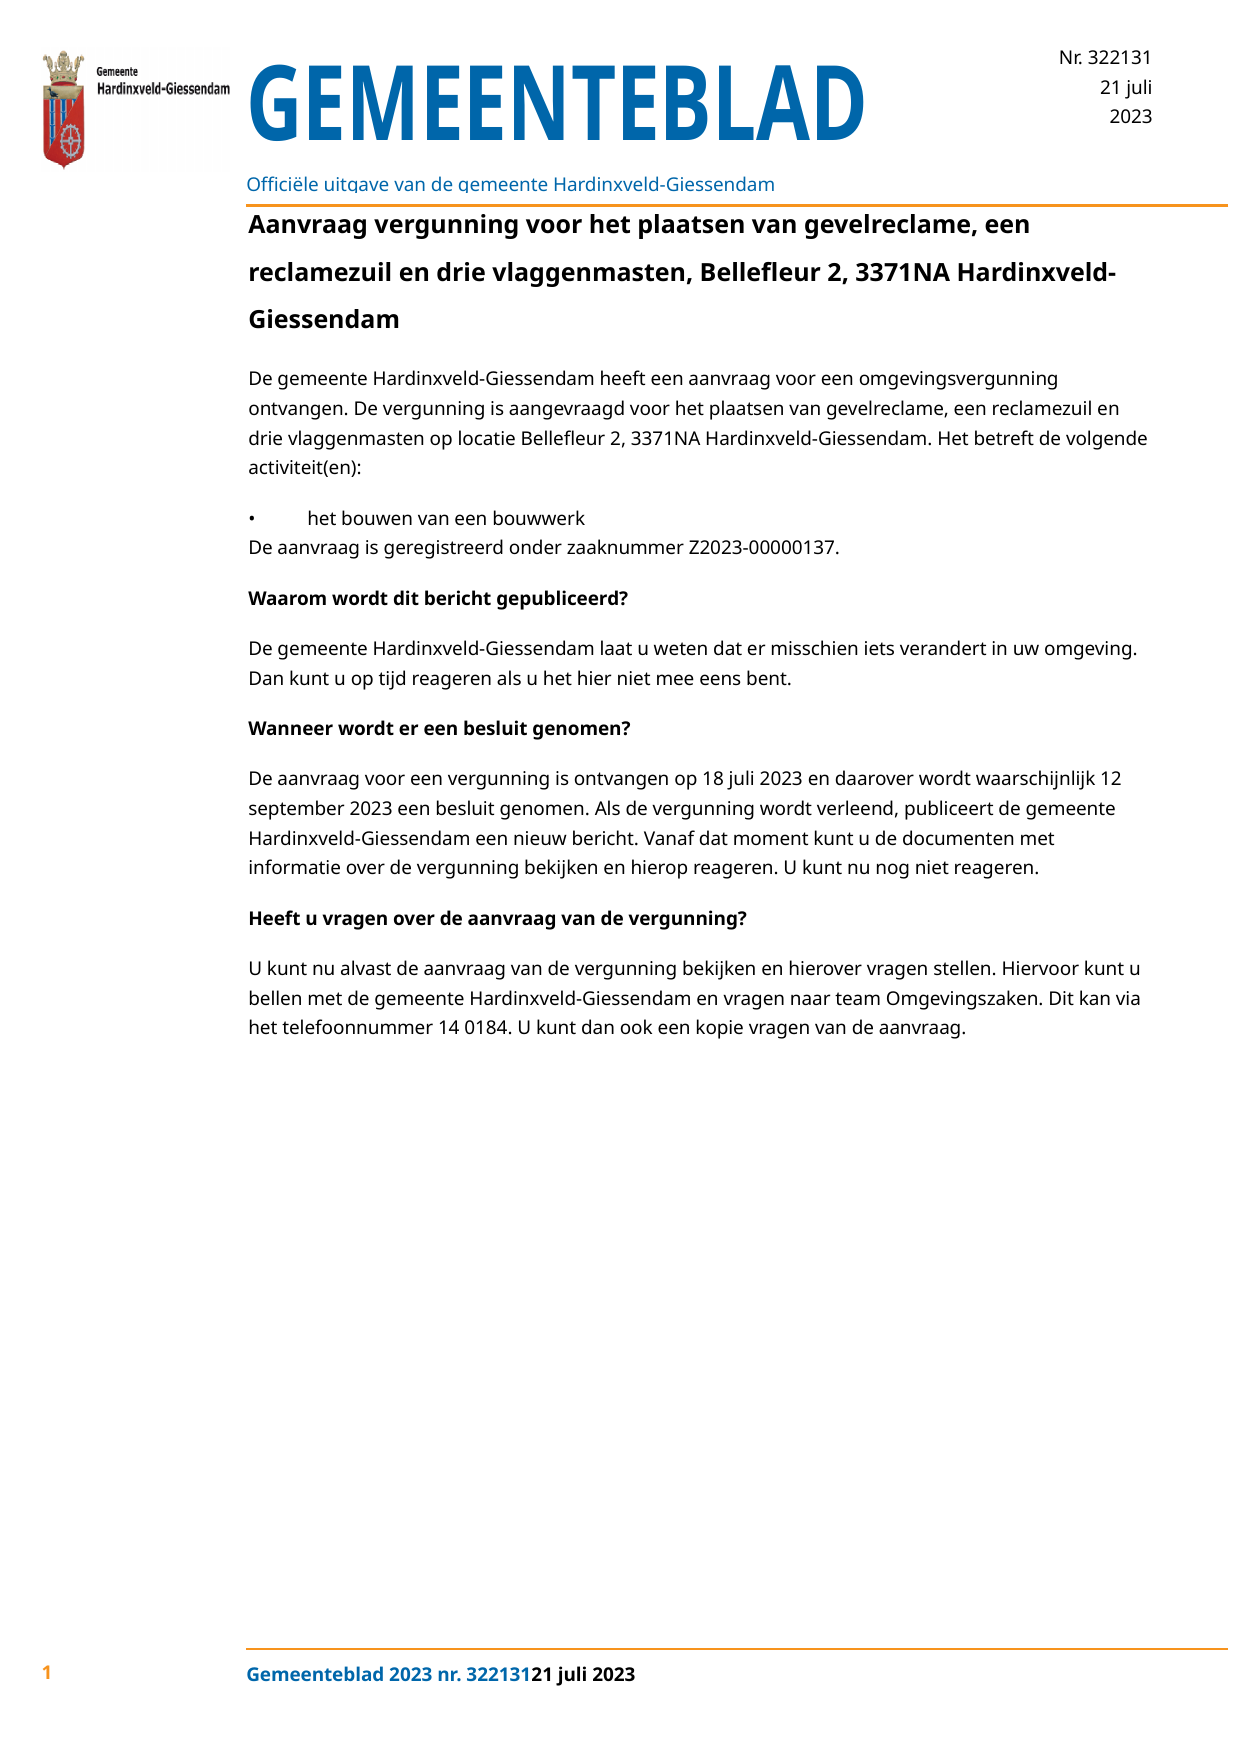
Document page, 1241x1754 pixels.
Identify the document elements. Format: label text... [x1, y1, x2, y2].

text De aanvraag voor een vergunning is ontvangen op 18 juli 2023 en daarover wordt waarschijnlijk 12 september 2023 een besluit genomen. Als de vergunning wordt verleend, publiceert de gemeente Hardinxveld-Giessendam een nieuw bericht. Vanaf dat moment kunt u de documenten met informatie over de vergunning bekijken en hierop reageren. U kunt nu nog niet reageren. [248, 766, 1152, 880]
picture [41, 47, 231, 172]
text Aanvraag vergunning voor het plaatsen van gevelreclame, een reclamezuil en drie vlaggenmasten, Bellefleur 2, 3371NA Hardinxveld-Giessendam [248, 207, 1152, 336]
text Wanneer wordt er een besluit genomen? [248, 715, 1152, 741]
list het bouwen van een bouwwerk [248, 505, 1152, 530]
text De gemeente Hardinxveld-Giessendam heeft een aanvraag voor een omgevingsvergunning ontvangen. De vergunning is aangevraagd voor het plaatsen van gevelreclame, een reclamezuil en drie vlaggenmasten op locatie Bellefleur 2, 3371NA Hardinxveld-Giessendam. Het betreft de volgende activiteit(en): [248, 366, 1152, 480]
text U kunt nu alvast de aanvraag van de vergunning bekijken en hierover vragen stellen. Hiervoor kunt u bellen met de gemeente Hardinxveld-Giessendam en vragen naar team Omgevingszaken. Dit kan via het telefoonnummer 14 0184. U kunt dan ook een kopie vragen van de aanvraag. [248, 955, 1152, 1040]
text De aanvraag is geregistreerd onder zaaknummer Z2023-00000137. [248, 534, 1152, 560]
text De gemeente Hardinxveld-Giessendam laat u weten dat er misschien iets verandert in uw omgeving. Dan kunt u op tijd reageren als u het hier niet mee eens bent. [248, 635, 1152, 690]
text Heeft u vragen over de aanvraag van de vergunning? [248, 905, 1152, 930]
text Waarom wordt dit bericht gepubliceerd? [248, 585, 1152, 610]
